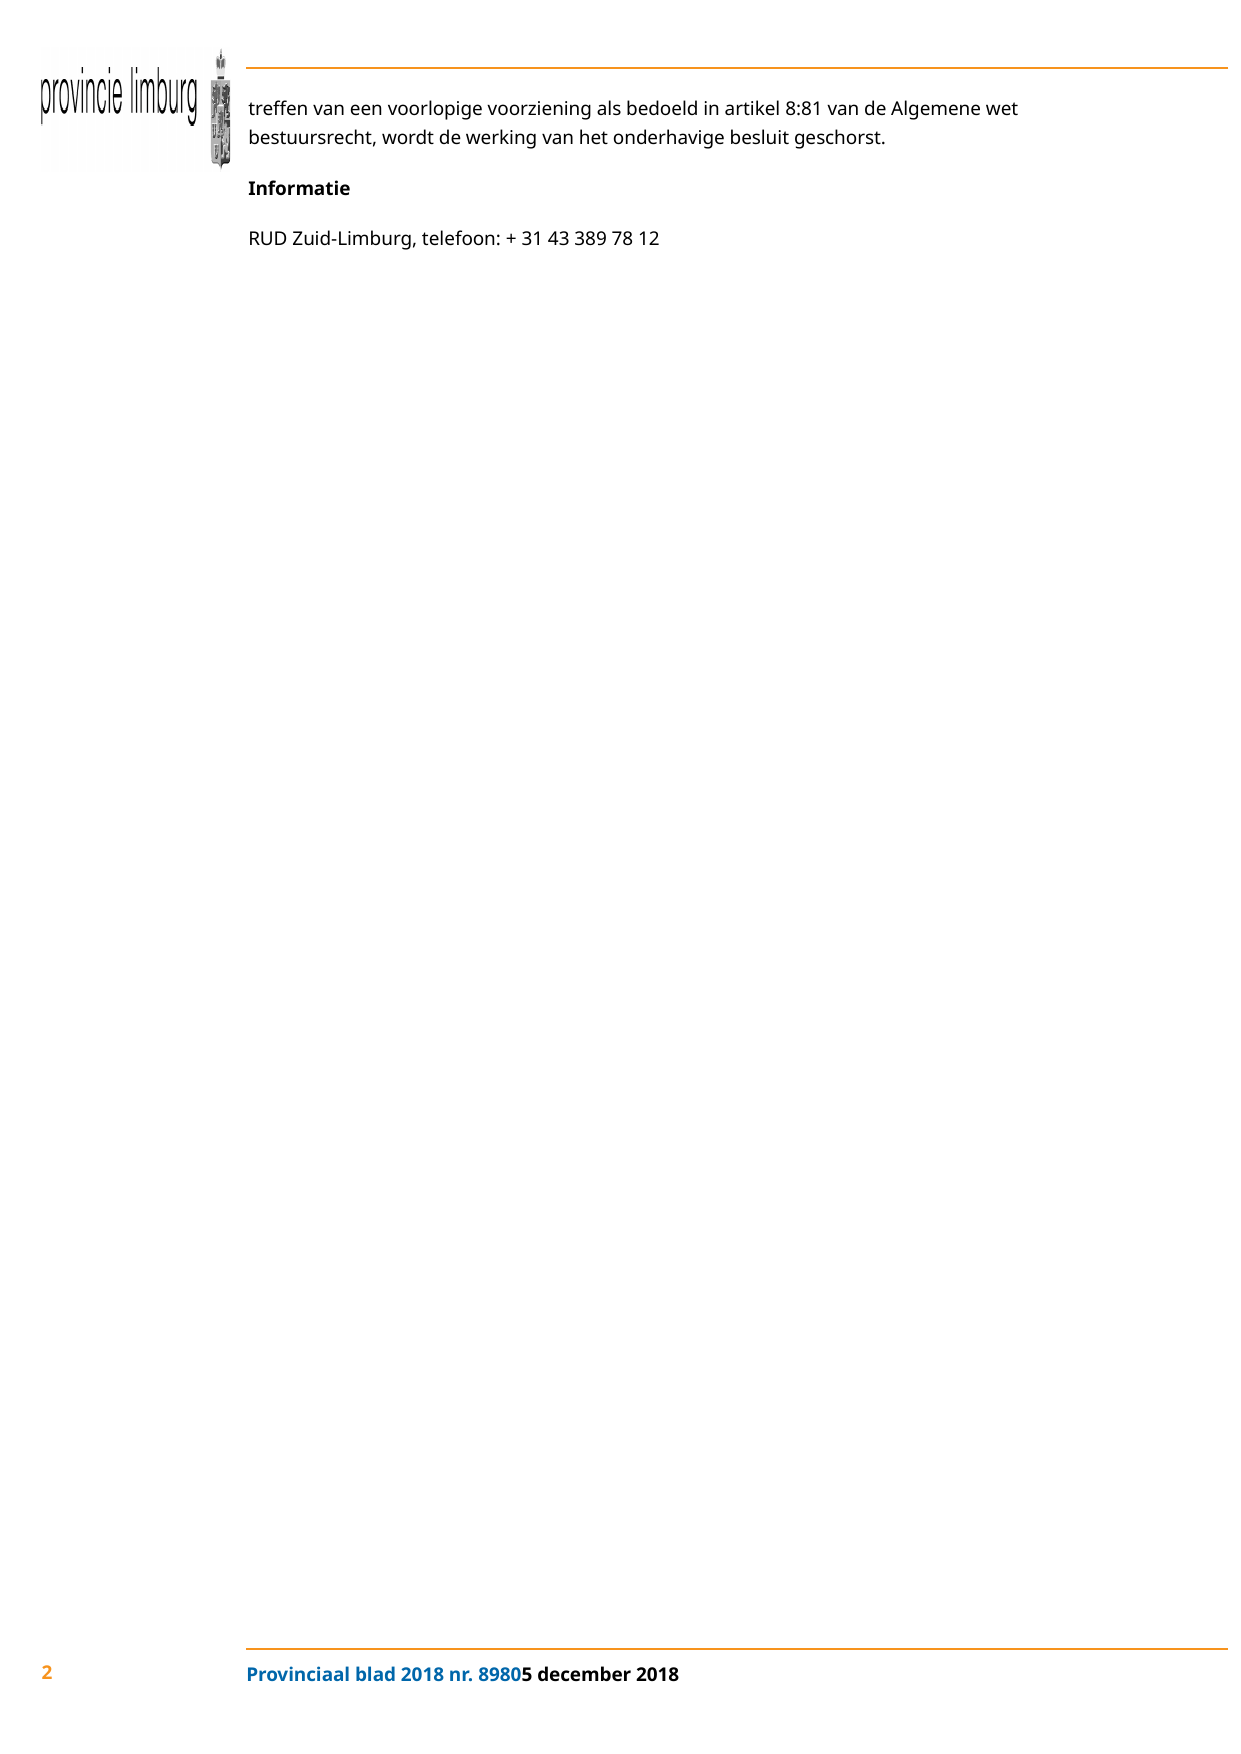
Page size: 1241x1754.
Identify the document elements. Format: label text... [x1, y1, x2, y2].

text RUD Zuid-Limburg, telefoon: + 31 43 389 78 12 [248, 225, 1152, 251]
text Informatie [248, 175, 1152, 201]
picture [41, 47, 231, 172]
text treffen van een voorlopige voorziening als bedoeld in artikel 8:81 van de Algemene wet bestuursrecht, wordt de werking van het onderhavige besluit geschorst. [248, 95, 1152, 150]
